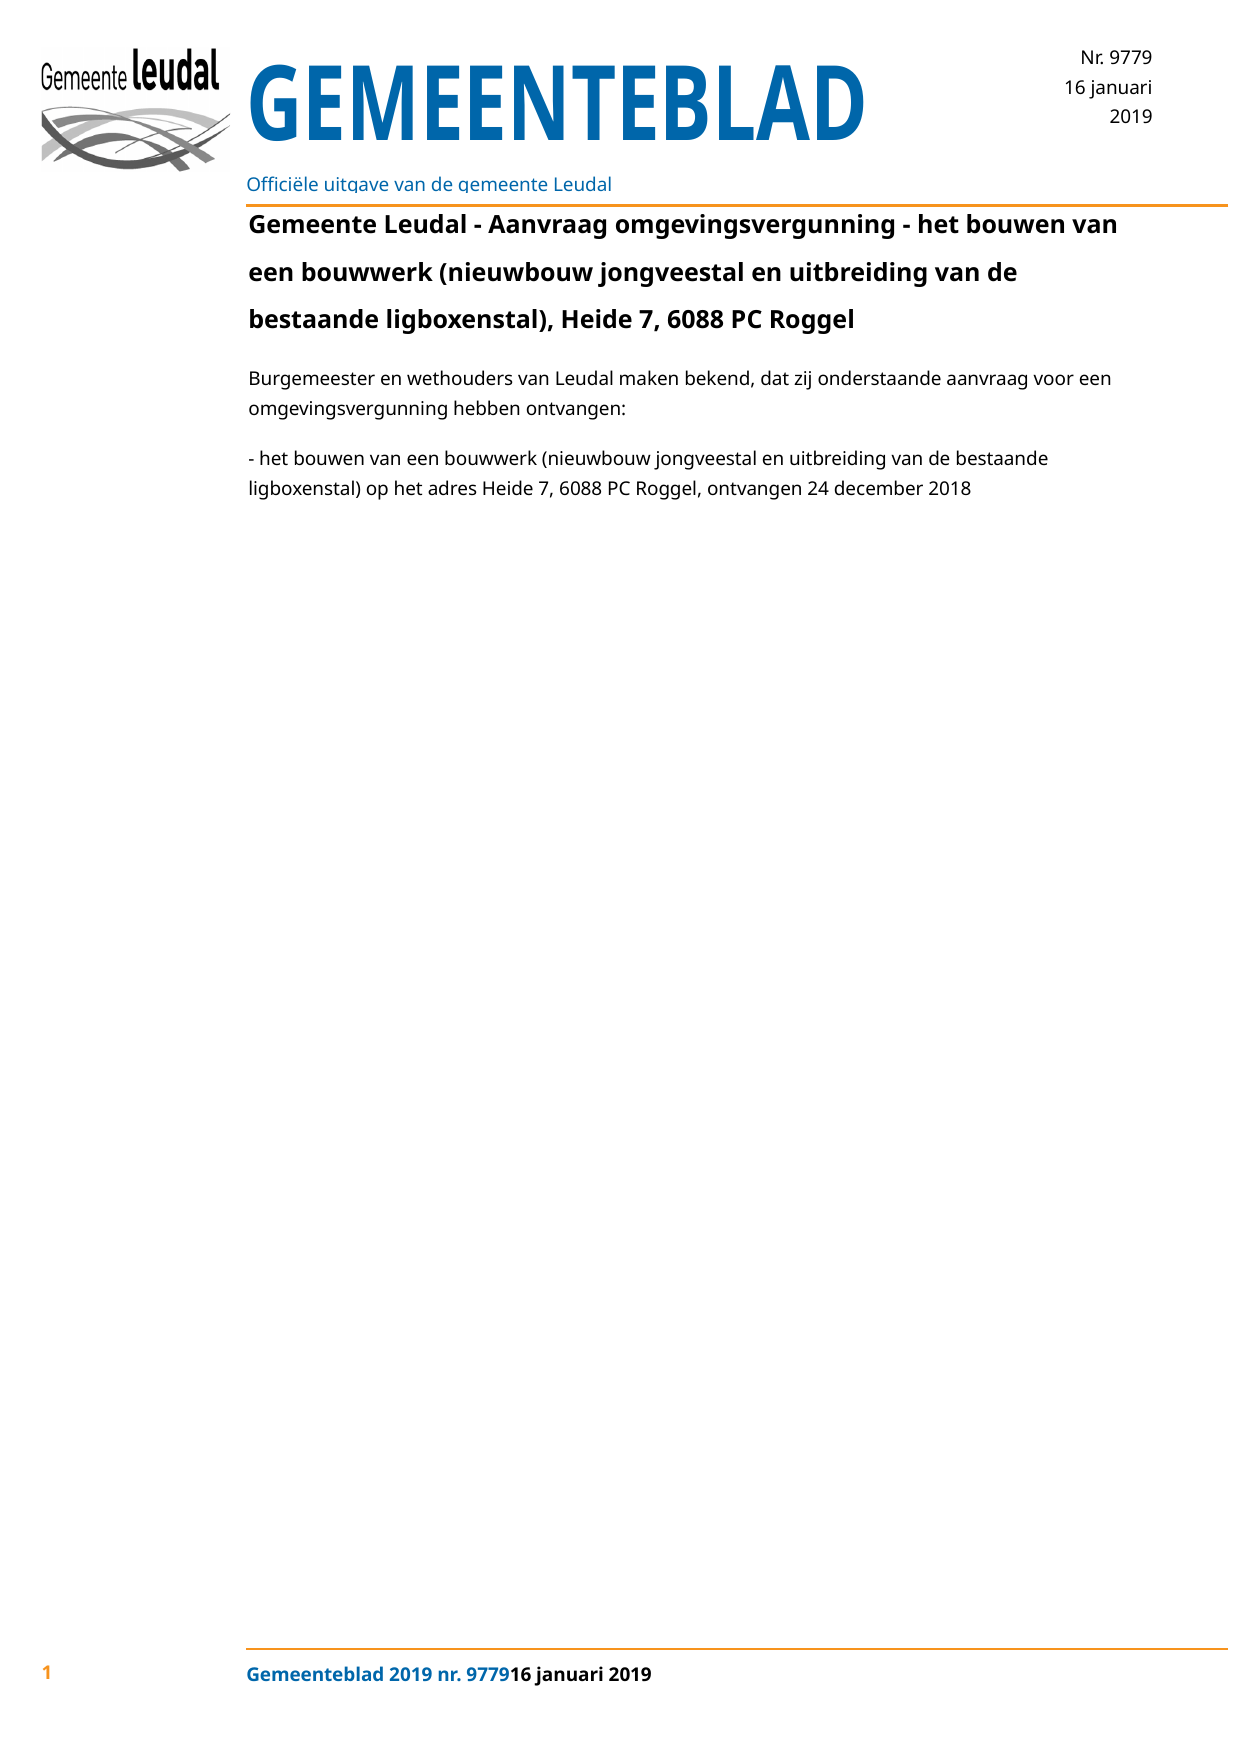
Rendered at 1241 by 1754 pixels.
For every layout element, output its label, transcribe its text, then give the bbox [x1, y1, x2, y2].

picture [41, 47, 231, 172]
text Burgemeester en wethouders van Leudal maken bekend, dat zij onderstaande aanvraag voor een omgevingsvergunning hebben ontvangen: [248, 366, 1152, 421]
text - het bouwen van een bouwwerk (nieuwbouw jongveestal en uitbreiding van de bestaande ligboxenstal) op het adres Heide 7, 6088 PC Roggel, ontvangen 24 december 2018 [248, 446, 1152, 501]
text Gemeente Leudal - Aanvraag omgevingsvergunning - het bouwen van een bouwwerk (nieuwbouw jongveestal en uitbreiding van de bestaande ligboxenstal), Heide 7, 6088 PC Roggel [248, 207, 1152, 336]
